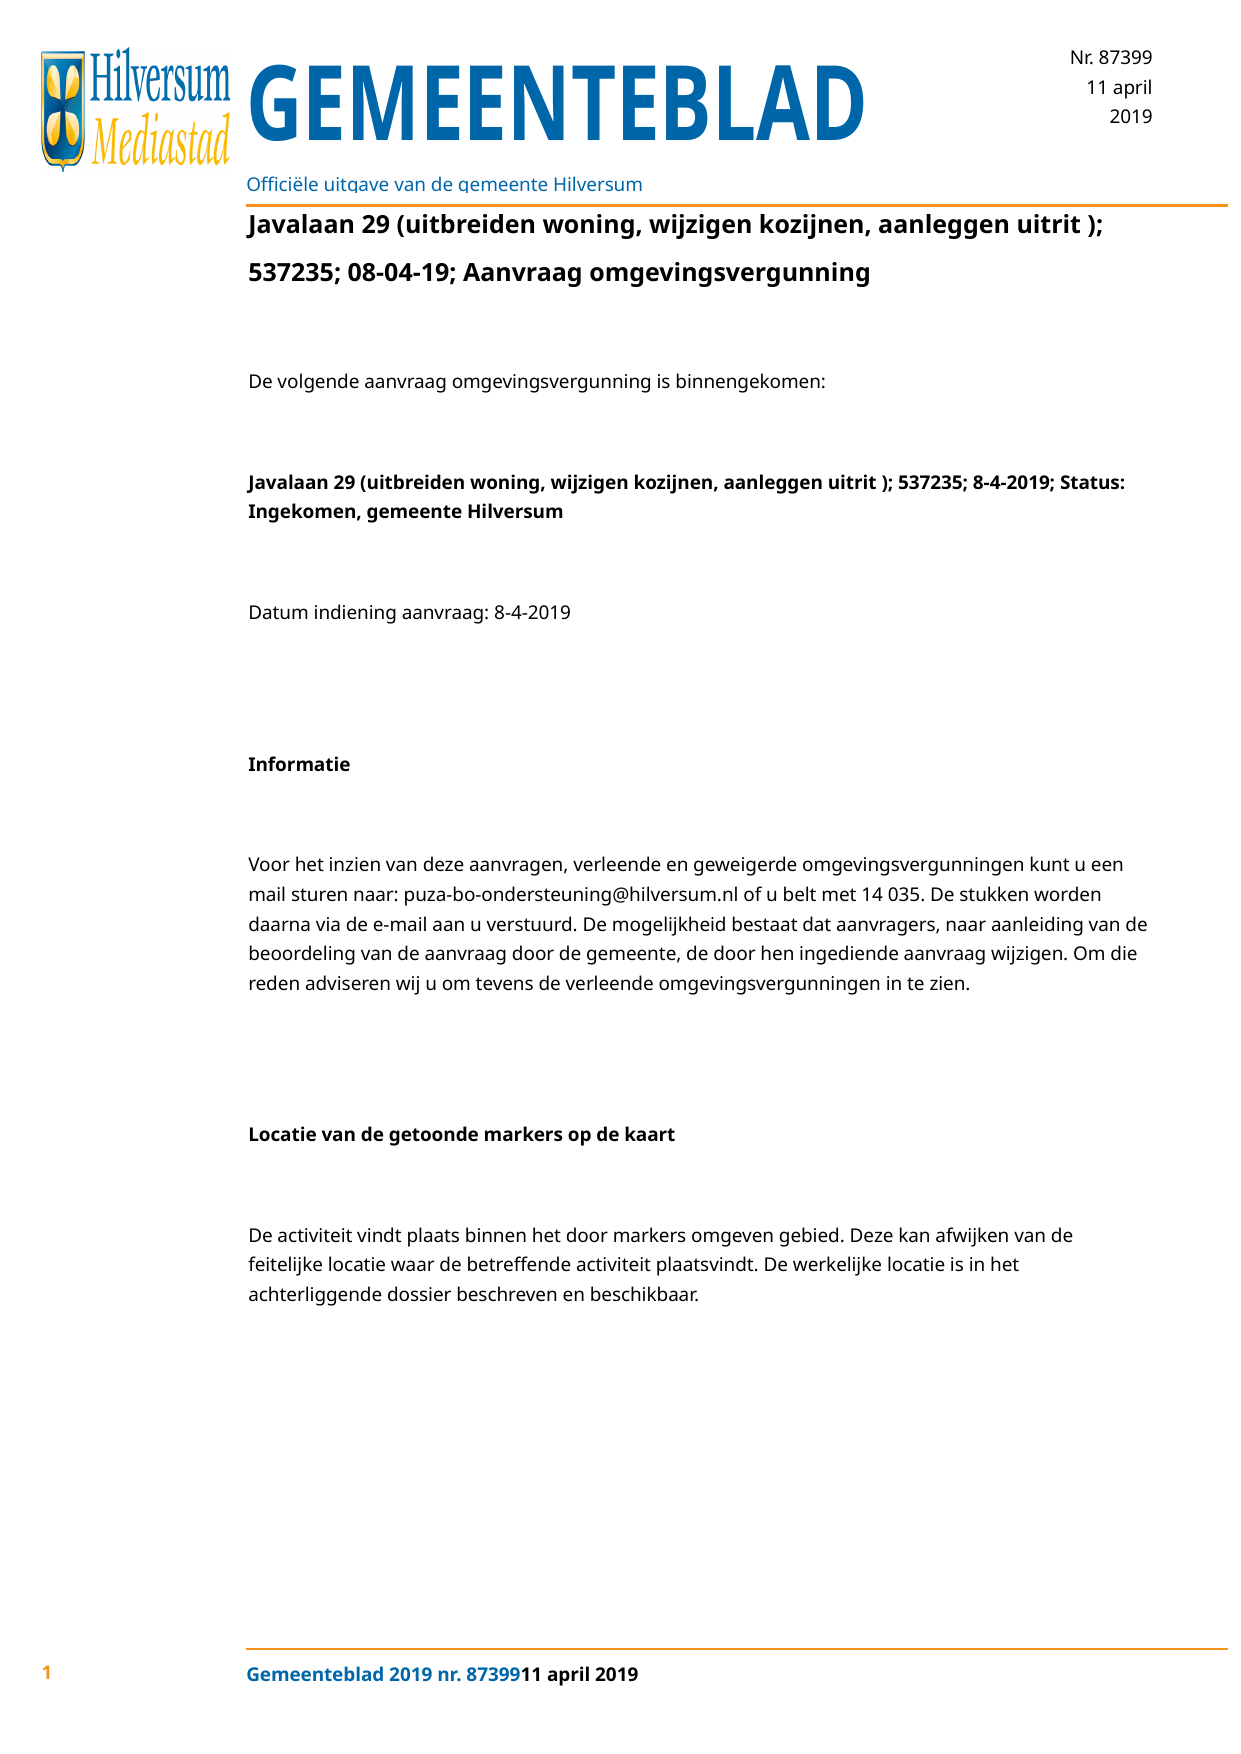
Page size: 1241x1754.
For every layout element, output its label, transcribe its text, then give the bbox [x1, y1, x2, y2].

text Voor het inzien van deze aanvragen, verleende en geweigerde omgevingsvergunningen kunt u een mail sturen naar: puza-bo-ondersteuning@hilversum.nl of u belt met 14 035. De stukken worden daarna via de e-mail aan u verstuurd. De mogelijkheid bestaat dat aanvragers, naar aanleiding van de beoordeling van de aanvraag door de gemeente, de door hen ingediende aanvraag wijzigen. Om die reden adviseren wij u om tevens de verleende omgevingsvergunningen in te zien. [248, 852, 1152, 996]
text Informatie [248, 751, 1152, 777]
text Javalaan 29 (uitbreiden woning, wijzigen kozijnen, aanleggen uitrit ); 537235; 8-4-2019; Status: Ingekomen, gemeente Hilversum [248, 469, 1152, 524]
picture [41, 47, 231, 172]
text Javalaan 29 (uitbreiden woning, wijzigen kozijnen, aanleggen uitrit ); 537235; 08-04-19; Aanvraag omgevingsvergunning [248, 207, 1152, 288]
text Locatie van de getoonde markers op de kaart [248, 1121, 1152, 1147]
text De volgende aanvraag omgevingsvergunning is binnengekomen: [248, 368, 1152, 394]
text Datum indiening aanvraag: 8-4-2019 [248, 599, 1152, 625]
text De activiteit vindt plaats binnen het door markers omgeven gebied. Deze kan afwijken van de feitelijke locatie waar de betreffende activiteit plaatsvindt. De werkelijke locatie is in het achterliggende dossier beschreven en beschikbaar. [248, 1222, 1152, 1307]
